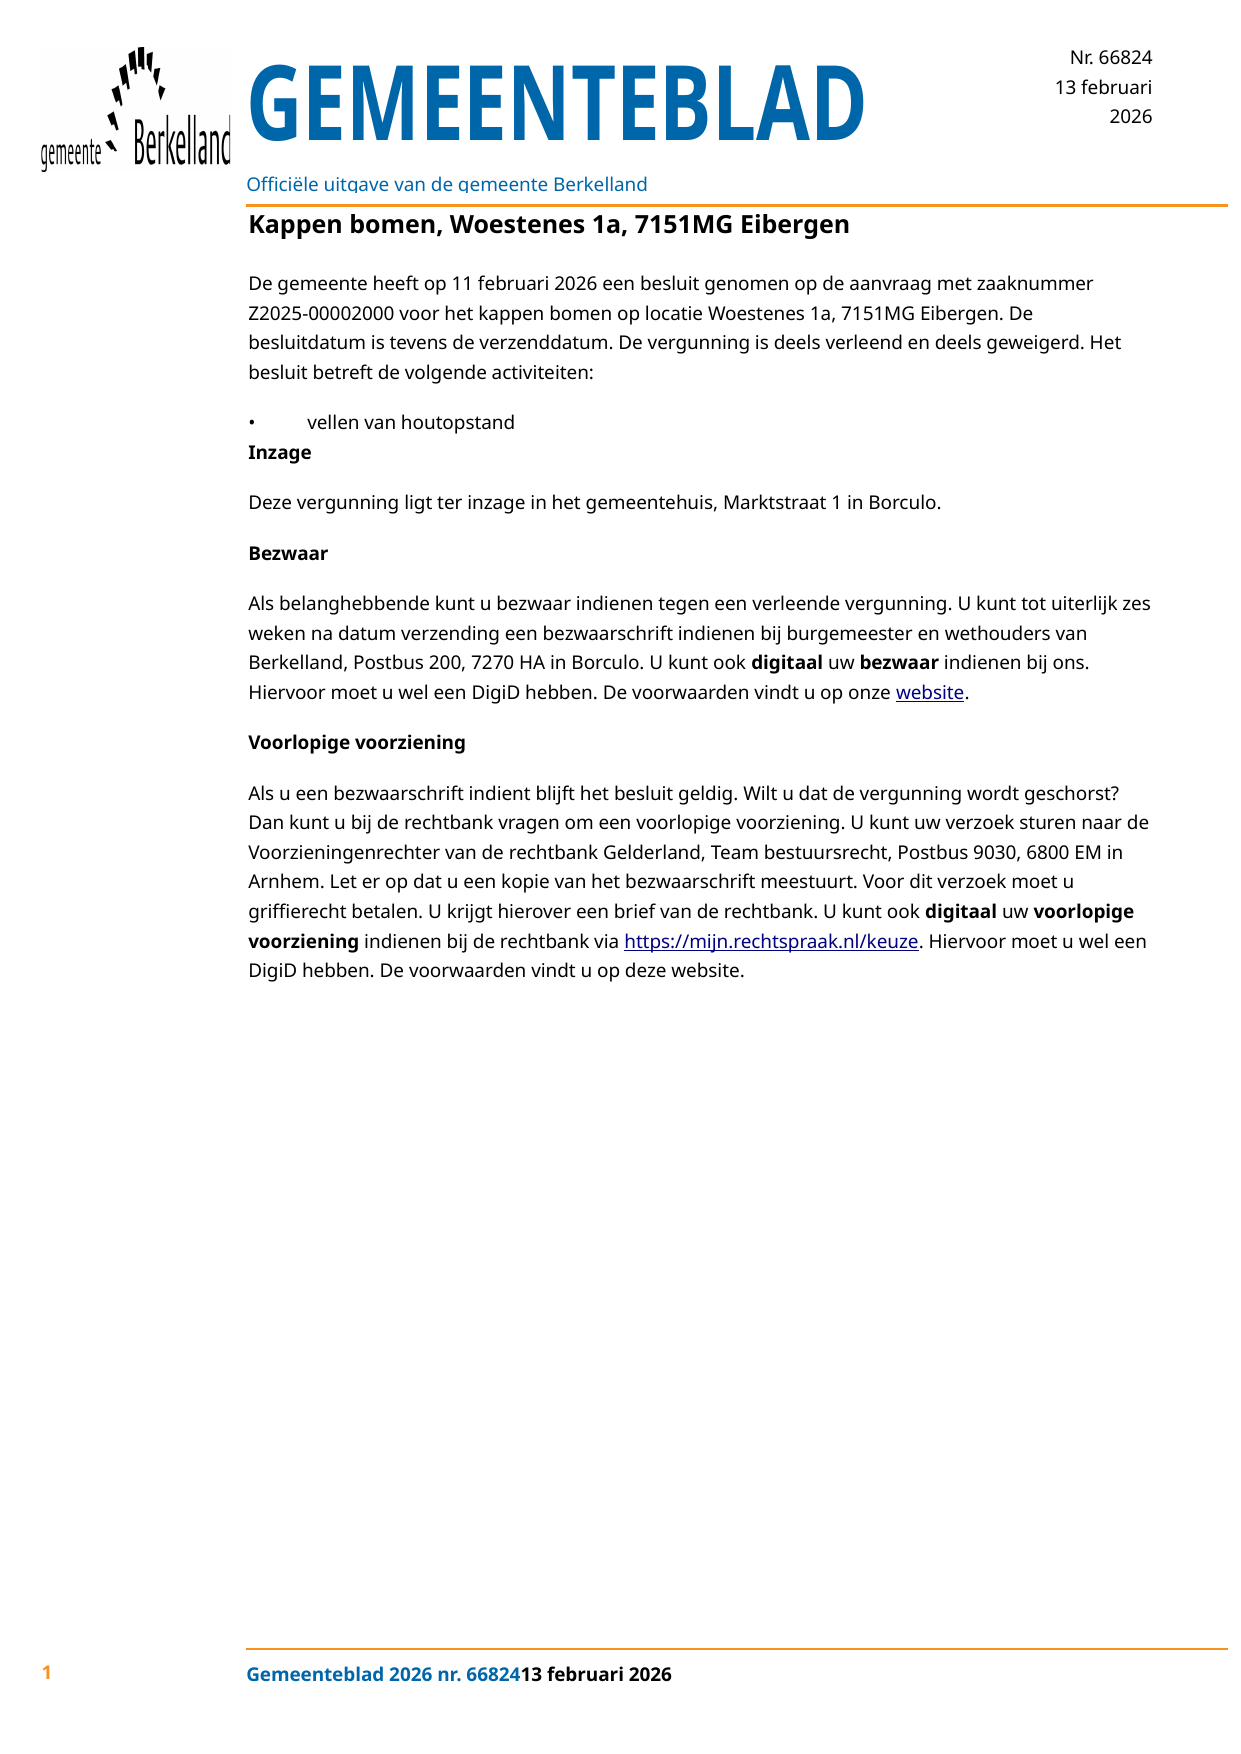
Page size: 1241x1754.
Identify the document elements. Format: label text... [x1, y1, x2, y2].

text Bezwaar [248, 540, 1152, 566]
text Kappen bomen, Woestenes 1a, 7151MG Eibergen [248, 207, 1152, 241]
text Als u een bezwaarschrift indient blijft het besluit geldig. Wilt u dat de vergunning wordt geschorst? Dan kunt u bij de rechtbank vragen om een voorlopige voorziening. U kunt uw verzoek sturen naar de Voorzieningenrechter van de rechtbank Gelderland, Team bestuursrecht, Postbus 9030, 6800 EM in Arnhem. Let er op dat u een kopie van het bezwaarschrift meestuurt. Voor dit verzoek moet u griffierecht betalen. U krijgt hierover een brief van de rechtbank. U kunt ook digitaal uw voorlopige voorziening indienen bij de rechtbank via https://mijn.rechtspraak.nl/keuze. Hiervoor moet u wel een DigiD hebben. De voorwaarden vindt u op deze website. [248, 780, 1152, 983]
text De gemeente heeft op 11 februari 2026 een besluit genomen op de aanvraag met zaaknummer Z2025-00002000 voor het kappen bomen op locatie Woestenes 1a, 7151MG Eibergen. De besluitdatum is tevens de verzenddatum. De vergunning is deels verleend en deels geweigerd. Het besluit betreft de volgende activiteiten: [248, 270, 1152, 385]
text Als belanghebbende kunt u bezwaar indienen tegen een verleende vergunning. U kunt tot uiterlijk zes weken na datum verzending een bezwaarschrift indienen bij burgemeester en wethouders van Berkelland, Postbus 200, 7270 HA in Borculo. U kunt ook digitaal uw bezwaar indienen bij ons. Hiervoor moet u wel een DigiD hebben. De voorwaarden vindt u op onze website. [248, 590, 1152, 705]
text Deze vergunning ligt ter inzage in het gemeentehuis, Marktstraat 1 in Borculo. [248, 489, 1152, 515]
text Inzage [248, 439, 1152, 465]
picture [41, 47, 231, 172]
list vellen van houtopstand [248, 409, 1152, 435]
text Voorlopige voorziening [248, 729, 1152, 755]
